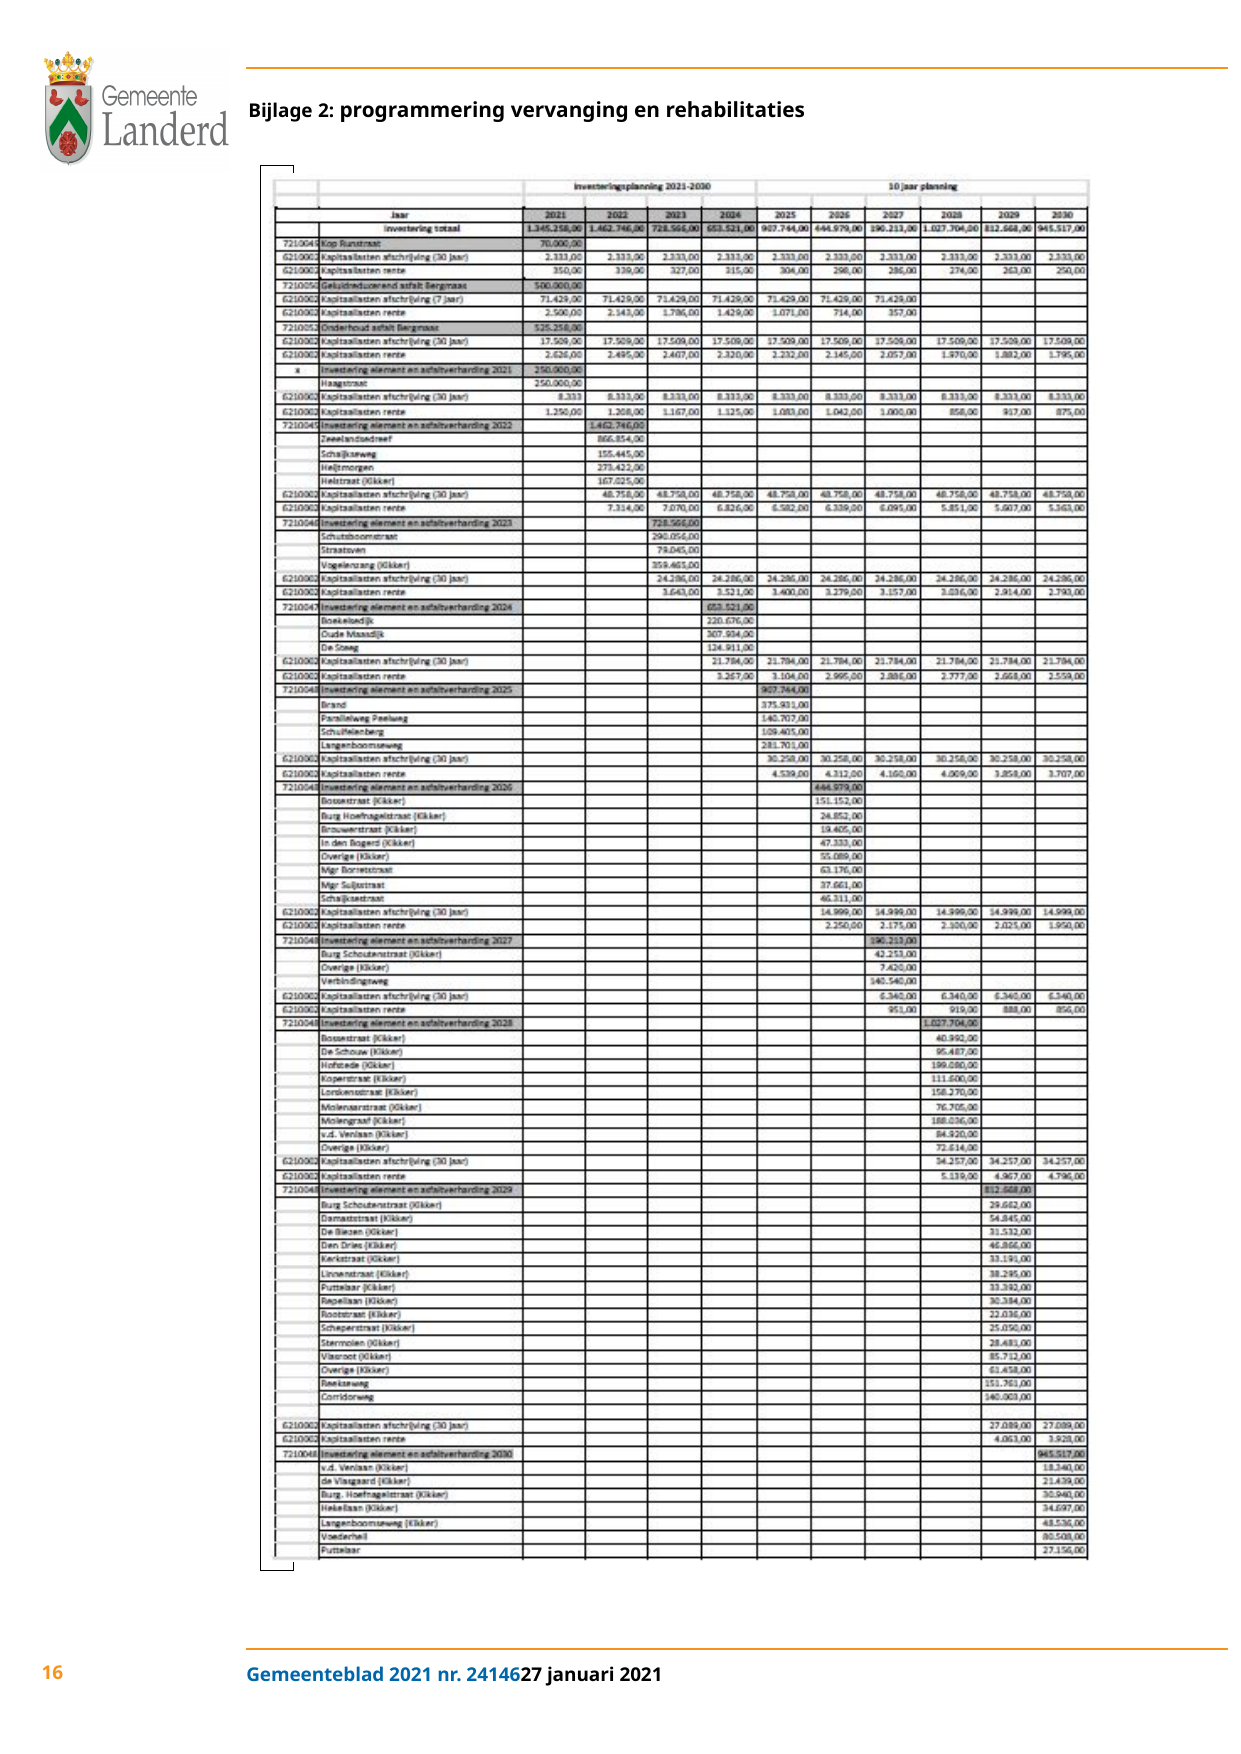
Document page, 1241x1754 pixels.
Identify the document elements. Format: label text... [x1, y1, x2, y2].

text Bijlage 2: programmering vervanging en rehabilitaties [248, 95, 1152, 123]
picture [268, 173, 1097, 1562]
picture [41, 47, 231, 172]
